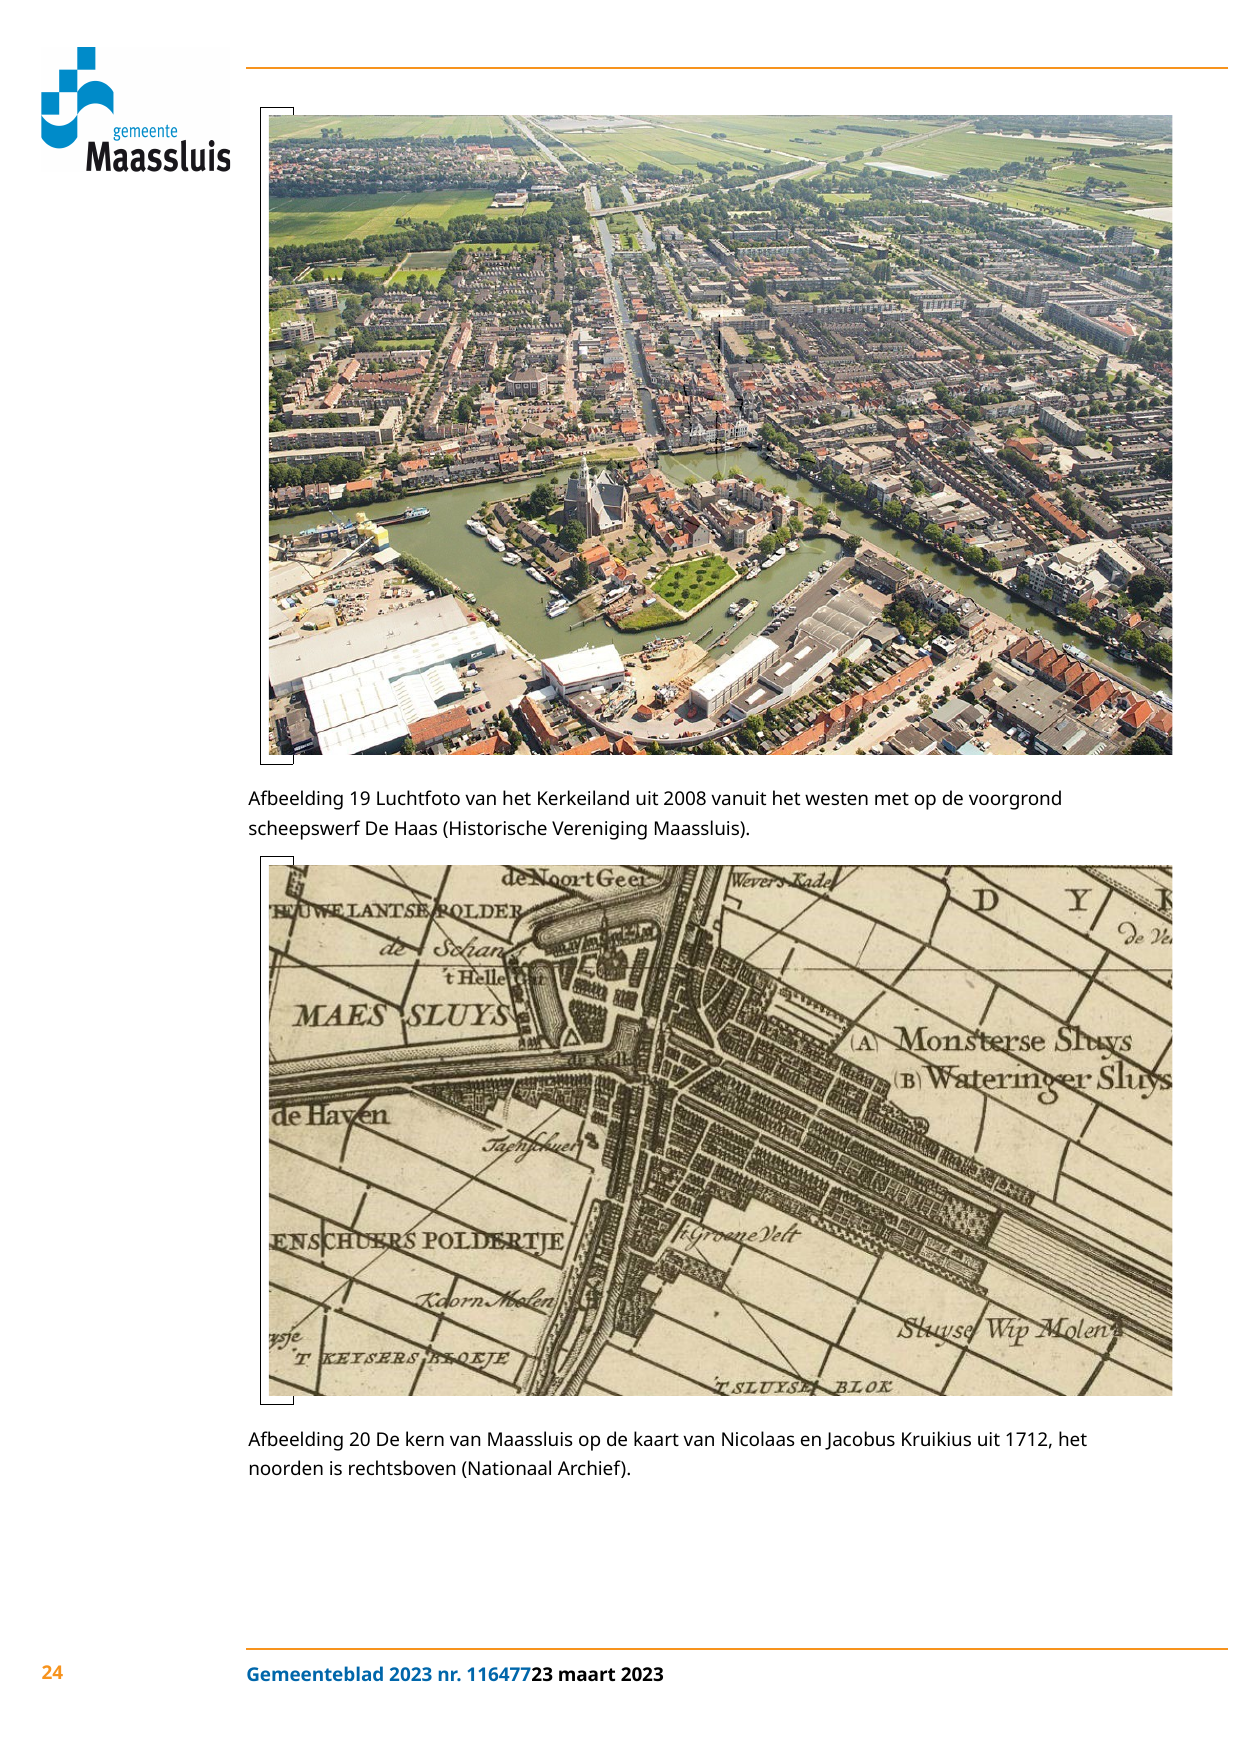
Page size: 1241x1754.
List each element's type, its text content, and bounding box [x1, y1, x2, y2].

picture [268, 115, 1173, 755]
text Afbeelding 20 De kern van Maassluis op de kaart van Nicolaas en Jacobus Kruikius uit 1712, het noorden is rechtsboven (Nationaal Archief). [248, 1426, 1152, 1481]
text Afbeelding 19 Luchtfoto van het Kerkeiland uit 2008 vanuit het westen met op de voorgrond scheepswerf De Haas (Historische Vereniging Maassluis). [248, 785, 1152, 841]
picture [268, 865, 1173, 1396]
picture [41, 47, 77, 92]
picture [41, 47, 231, 172]
